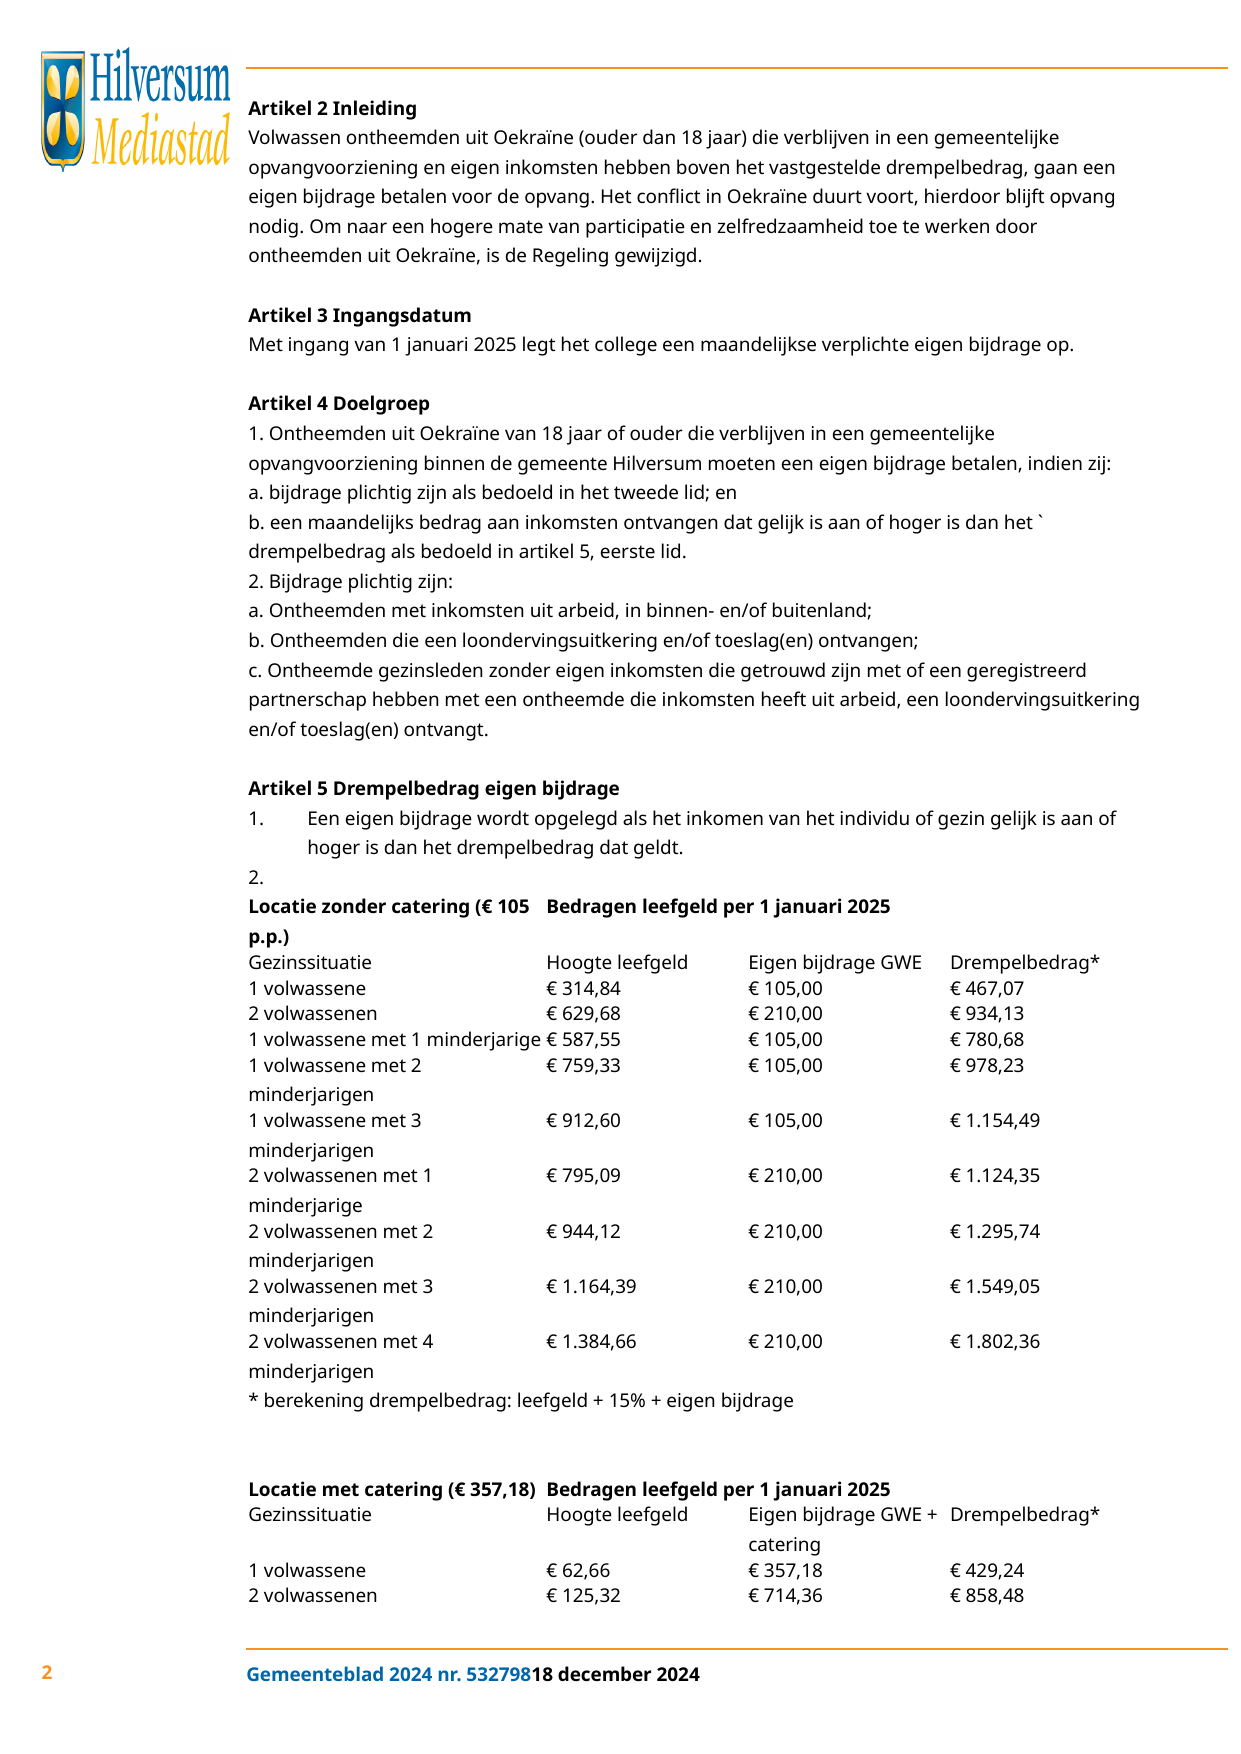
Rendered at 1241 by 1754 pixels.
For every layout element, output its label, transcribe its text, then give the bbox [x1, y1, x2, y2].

text Volwassen ontheemden uit Oekraïne (ouder dan 18 jaar) die verblijven in een gemeentelijke opvangvoorziening en eigen inkomsten hebben boven het vastgestelde drempelbedrag, gaan een eigen bijdrage betalen voor de opvang. Het conflict in Oekraïne duurt voort, hierdoor blijft opvang nodig. Om naar een hogere mate van participatie en zelfredzaamheid toe te werken door ontheemden uit Oekraïne, is de Regeling gewijzigd. [248, 124, 1152, 268]
table_cell € 912,60 [546, 1107, 748, 1162]
table_cell € 357,18 [748, 1557, 950, 1583]
text Artikel 5 Drempelbedrag eigen bijdrage [248, 775, 1152, 801]
table_cell Eigen bijdrage GWE [748, 949, 950, 975]
table_cell € 105,00 [748, 1107, 950, 1162]
text a. bijdrage plichtig zijn als bedoeld in het tweede lid; en [248, 479, 1152, 505]
text Artikel 3 Ingangsdatum [248, 302, 1152, 328]
table_cell Drempelbedrag* [950, 949, 1152, 975]
table_cell 2 volwassenen met 4 minderjarigen [248, 1329, 546, 1384]
text c. Ontheemde gezinsleden zonder eigen inkomsten die getrouwd zijn met of een geregistreerd partnerschap hebben met een ontheemde die inkomsten heeft uit arbeid, een loondervingsuitkering en/of toeslag(en) ontvangt. [248, 657, 1152, 742]
table_cell € 210,00 [748, 1273, 950, 1328]
table_cell € 314,84 [546, 975, 748, 1000]
list Een eigen bijdrage wordt opgelegd als het inkomen van het individu of gezin gelijk is aan of hoger is dan het drempelbedrag dat geldt. [248, 805, 1152, 860]
text * berekening drempelbedrag: leefgeld + 15% + eigen bijdrage [248, 1387, 1152, 1413]
table_cell 2 volwassenen [248, 1583, 546, 1608]
table_cell € 795,09 [546, 1163, 748, 1218]
table_cell € 1.384,66 [546, 1329, 748, 1384]
table_cell € 858,48 [950, 1583, 1152, 1608]
table_cell € 210,00 [748, 1218, 950, 1273]
table_cell € 1.802,36 [950, 1329, 1152, 1384]
table_cell 1 volwassene met 3 minderjarigen [248, 1107, 546, 1162]
table_cell € 210,00 [748, 1163, 950, 1218]
table_cell € 125,32 [546, 1583, 748, 1608]
table_cell Hoogte leefgeld [546, 1502, 748, 1557]
text a. Ontheemden met inkomsten uit arbeid, in binnen- en/of buitenland; [248, 598, 1152, 623]
table_cell € 210,00 [748, 1000, 950, 1026]
table_header Bedragen leefgeld per 1 januari 2025 [546, 894, 1152, 949]
table_cell Drempelbedrag* [950, 1502, 1152, 1557]
text 1. Ontheemden uit Oekraïne van 18 jaar of ouder die verblijven in een gemeentelijke opvangvoorziening binnen de gemeente Hilversum moeten een eigen bijdrage betalen, indien zij: [248, 420, 1152, 476]
text 2. Bijdrage plichtig zijn: [248, 568, 1152, 594]
table_cell 1 volwassene [248, 1557, 546, 1583]
table_cell € 105,00 [748, 1026, 950, 1052]
table_cell € 1.154,49 [950, 1107, 1152, 1162]
table_cell € 759,33 [546, 1052, 748, 1107]
text b. een maandelijks bedrag aan inkomsten ontvangen dat gelijk is aan of hoger is dan het ` drempelbedrag als bedoeld in artikel 5, eerste lid. [248, 509, 1152, 564]
text Met ingang van 1 januari 2025 legt het college een maandelijkse verplichte eigen bijdrage op. [248, 331, 1152, 357]
text Artikel 2 Inleiding [248, 95, 1152, 121]
table_cell € 629,68 [546, 1000, 748, 1026]
picture [41, 47, 231, 172]
table_header Bedragen leefgeld per 1 januari 2025 [546, 1476, 1152, 1502]
table_cell € 210,00 [748, 1329, 950, 1384]
table_cell € 714,36 [748, 1583, 950, 1608]
table_cell € 1.295,74 [950, 1218, 1152, 1273]
text b. Ontheemden die een loondervingsuitkering en/of toeslag(en) ontvangen; [248, 627, 1152, 653]
table_cell 2 volwassenen met 2 minderjarigen [248, 1218, 546, 1273]
table_cell € 429,24 [950, 1557, 1152, 1583]
table_cell € 1.549,05 [950, 1273, 1152, 1328]
table_cell € 587,55 [546, 1026, 748, 1052]
table_cell € 780,68 [950, 1026, 1152, 1052]
table_cell € 944,12 [546, 1218, 748, 1273]
table_header Locatie met catering (€ 357,18) [248, 1476, 546, 1502]
table_header Locatie zonder catering (€ 105 p.p.) [248, 894, 546, 949]
table_cell € 978,23 [950, 1052, 1152, 1107]
table_cell 1 volwassene [248, 975, 546, 1000]
table_cell 1 volwassene met 2 minderjarigen [248, 1052, 546, 1107]
table_cell € 1.124,35 [950, 1163, 1152, 1218]
table_cell 2 volwassenen met 3 minderjarigen [248, 1273, 546, 1328]
table_cell Gezinssituatie [248, 1502, 546, 1557]
table_cell € 934,13 [950, 1000, 1152, 1026]
table_cell € 105,00 [748, 1052, 950, 1107]
table_cell € 105,00 [748, 975, 950, 1000]
table_cell 2 volwassenen met 1 minderjarige [248, 1163, 546, 1218]
text Artikel 4 Doelgroep [248, 391, 1152, 416]
table_cell Hoogte leefgeld [546, 949, 748, 975]
table_cell 2 volwassenen [248, 1000, 546, 1026]
table_cell Gezinssituatie [248, 949, 546, 975]
table_cell € 62,66 [546, 1557, 748, 1583]
table_cell Eigen bijdrage GWE + catering [748, 1502, 950, 1557]
table_cell € 1.164,39 [546, 1273, 748, 1328]
table_cell € 467,07 [950, 975, 1152, 1000]
table_cell 1 volwassene met 1 minderjarige [248, 1026, 546, 1052]
